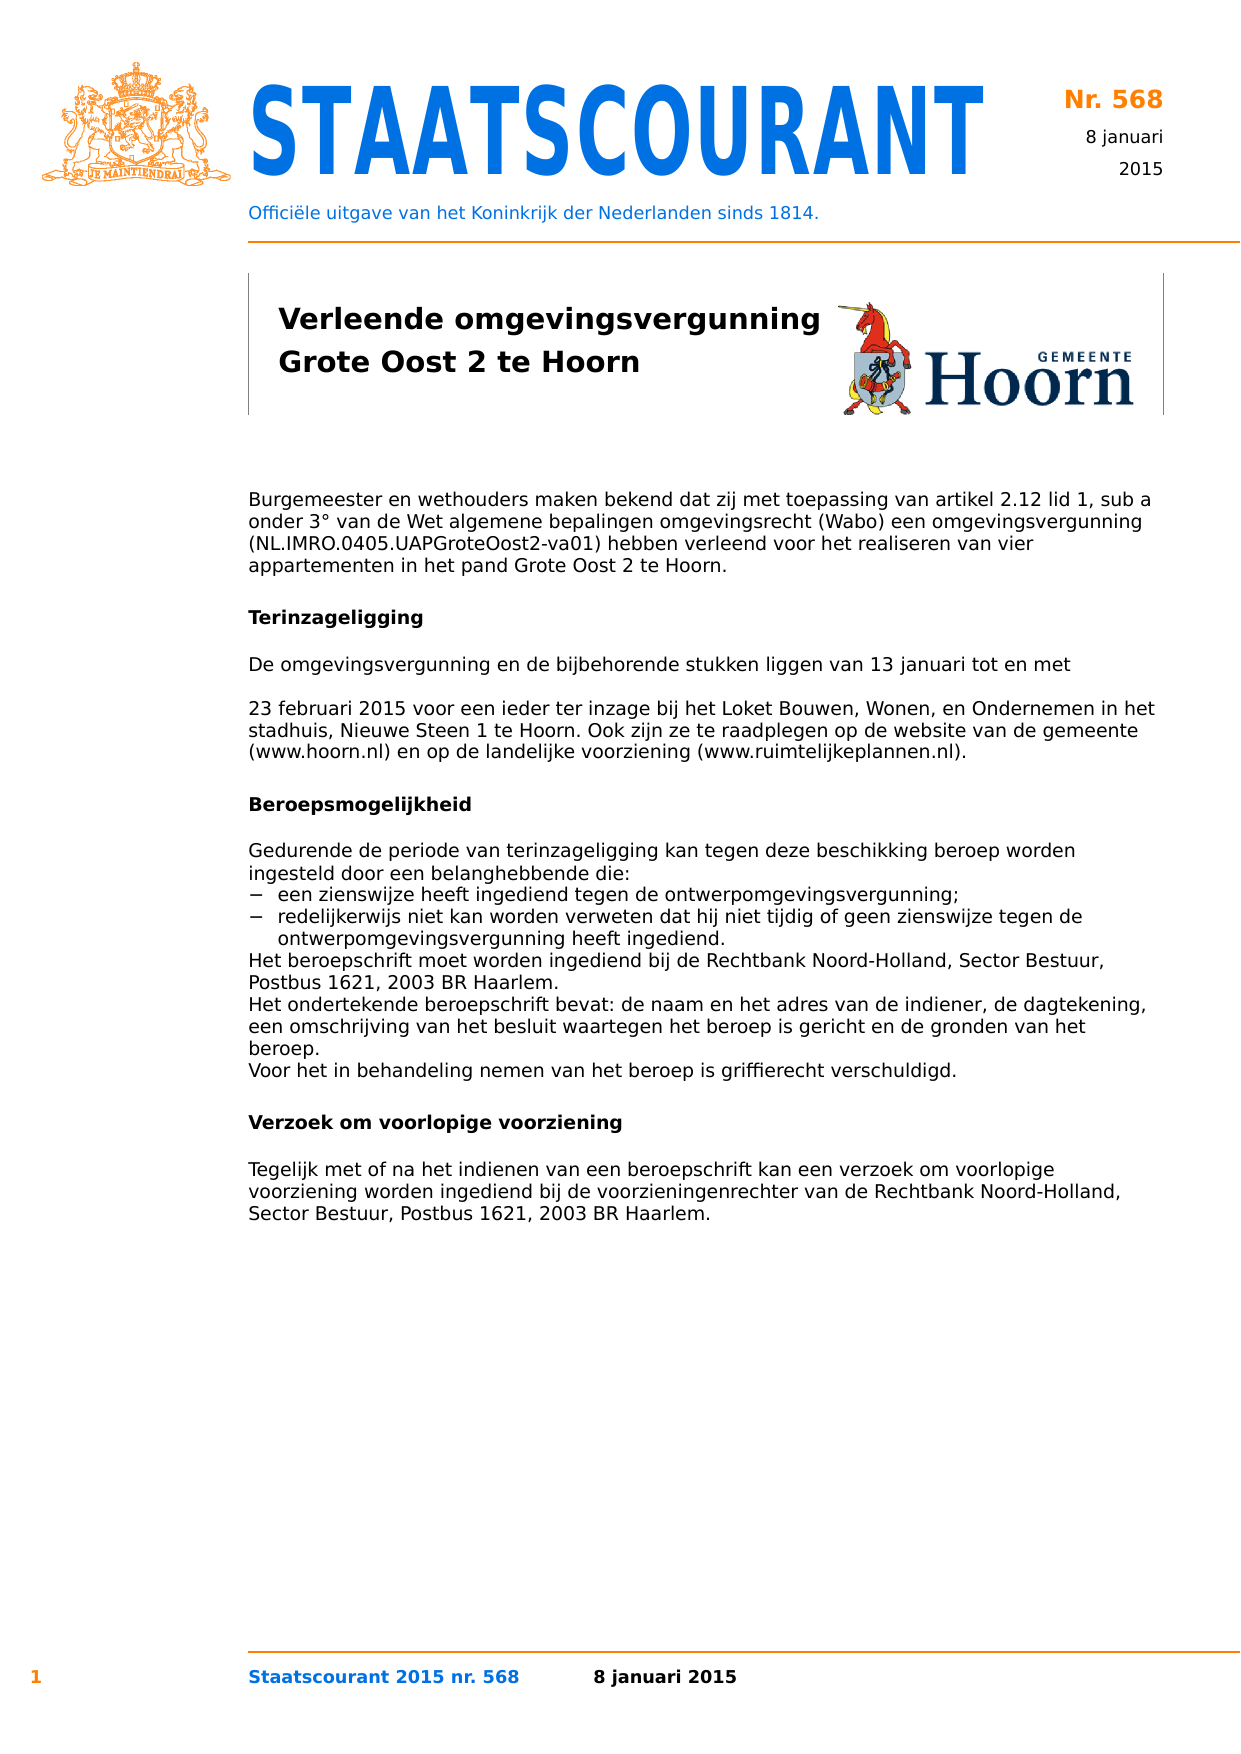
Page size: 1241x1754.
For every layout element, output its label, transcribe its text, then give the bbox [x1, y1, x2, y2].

text Tegelijk met of na het indienen van een beroepschrift kan een verzoek om voorlopige voorziening worden ingediend bij de voorzieningenrechter van de Rechtbank Noord-Holland, Sector Bestuur, Postbus 1621, 2003 BR Haarlem. [248, 1159, 1163, 1225]
text Het ondertekende beroepschrift bevat: de naam en het adres van de indiener, de dagtekening, een omschrijving van het besluit waartegen het beroep is gericht en de gronden van het beroep. [248, 994, 1163, 1060]
table_cell Officiële uitgave van het Koninkrijk der Nederlanden sinds 1814. [248, 203, 1240, 241]
picture [41, 62, 231, 186]
subtitle Verleende omgevingsvergunning Grote Oost 2 te Hoorn [249, 273, 1163, 415]
picture [838, 302, 1134, 415]
text Voor het in behandeling nemen van het beroep is griffierecht verschuldigd. [248, 1060, 1163, 1082]
table_cell 8 januari [998, 121, 1240, 153]
text Burgemeester en wethouders maken bekend dat zij met toepassing van artikel 2.12 lid 1, sub a onder 3° van de Wet algemene bepalingen omgevingsrecht (Wabo) een omgevingsvergunning (NL.IMRO.0405.UAPGroteOost2-va01) hebben verleend voor het realiseren van vier appartementen in het pand Grote Oost 2 te Hoorn. [248, 489, 1163, 577]
table_cell 2015 [998, 153, 1240, 203]
subtitle Beroepsmogelijkheid [248, 793, 1163, 815]
table_header Nr. 568 [998, 62, 1240, 121]
table_header STAATSCOURANT [248, 62, 998, 203]
text − redelijkerwijs niet kan worden verweten dat hij niet tijdig of geen zienswijze tegen de ontwerpomgevingsvergunning heeft ingediend. [248, 906, 1163, 950]
text 23 februari 2015 voor een ieder ter inzage bij het Loket Bouwen, Wonen, en Ondernemen in het stadhuis, Nieuwe Steen 1 te Hoorn. Ook zijn ze te raadplegen op de website van de gemeente (www.hoorn.nl) en op de landelijke voorziening (www.ruimtelijkeplannen.nl). [248, 697, 1163, 763]
subtitle Verzoek om voorlopige voorziening [248, 1112, 1163, 1134]
subtitle Terinzageligging [248, 607, 1163, 629]
text De omgevingsvergunning en de bijbehorende stukken liggen van 13 januari tot en met [248, 654, 1163, 676]
table_header [25, 62, 248, 241]
text Gedurende de periode van terinzageligging kan tegen deze beschikking beroep worden ingesteld door een belanghebbende die: [248, 840, 1163, 884]
text − een zienswijze heeft ingediend tegen de ontwerpomgevingsvergunning; [248, 884, 1163, 906]
text Het beroepschrift moet worden ingediend bij de Rechtbank Noord-Holland, Sector Bestuur, Postbus 1621, 2003 BR Haarlem. [248, 950, 1163, 994]
